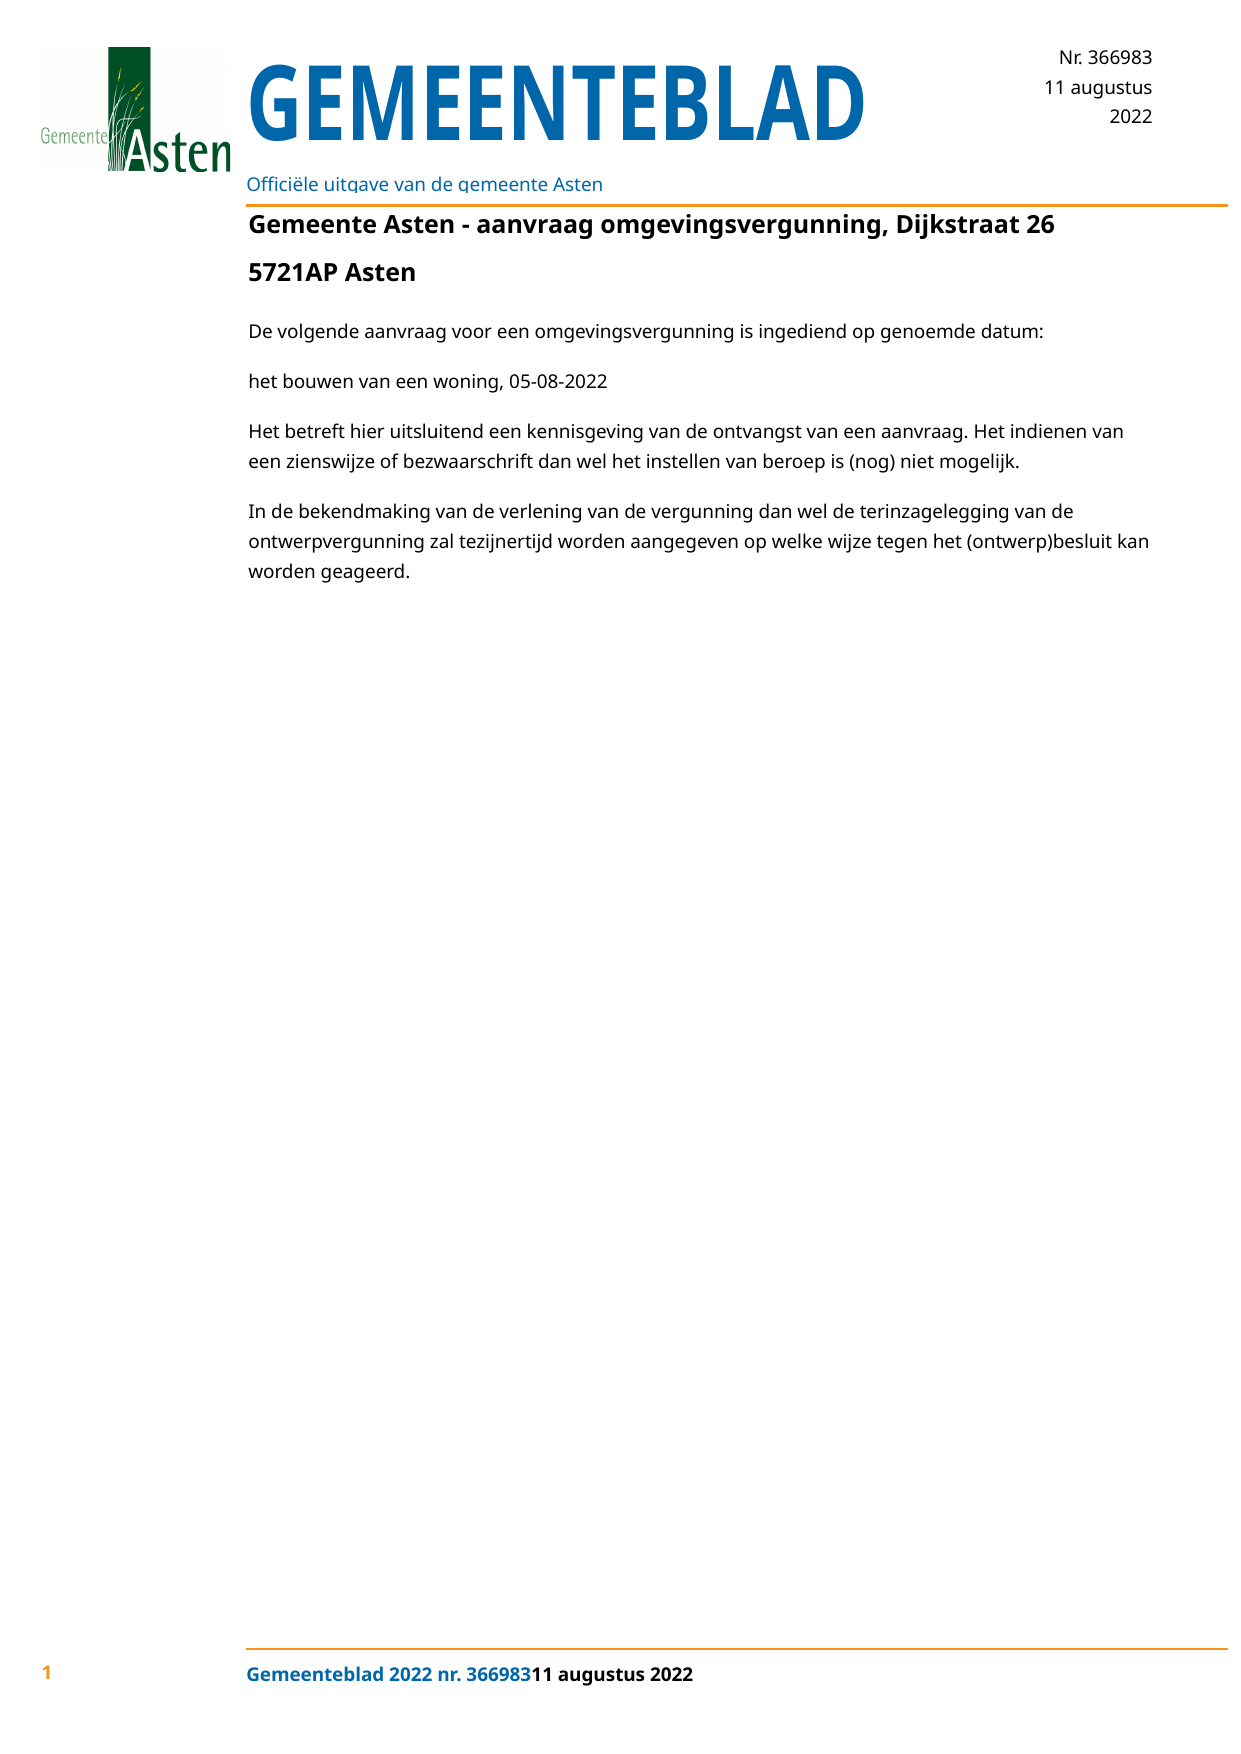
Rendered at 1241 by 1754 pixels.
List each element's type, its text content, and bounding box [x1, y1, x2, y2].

text De volgende aanvraag voor een omgevingsvergunning is ingediend op genoemde datum: [248, 318, 1152, 344]
text het bouwen van een woning, 05-08-2022 [248, 368, 1152, 394]
text Het betreft hier uitsluitend een kennisgeving van de ontvangst van een aanvraag. Het indienen van een zienswijze of bezwaarschrift dan wel het instellen van beroep is (nog) niet mogelijk. [248, 419, 1152, 474]
text Gemeente Asten - aanvraag omgevingsvergunning, Dijkstraat 26 5721AP Asten [248, 207, 1152, 288]
text In de bekendmaking van de verlening van de vergunning dan wel de terinzagelegging van de ontwerpvergunning zal tezijnertijd worden aangegeven op welke wijze tegen het (ontwerp)besluit kan worden geageerd. [248, 499, 1152, 584]
picture [41, 47, 231, 172]
